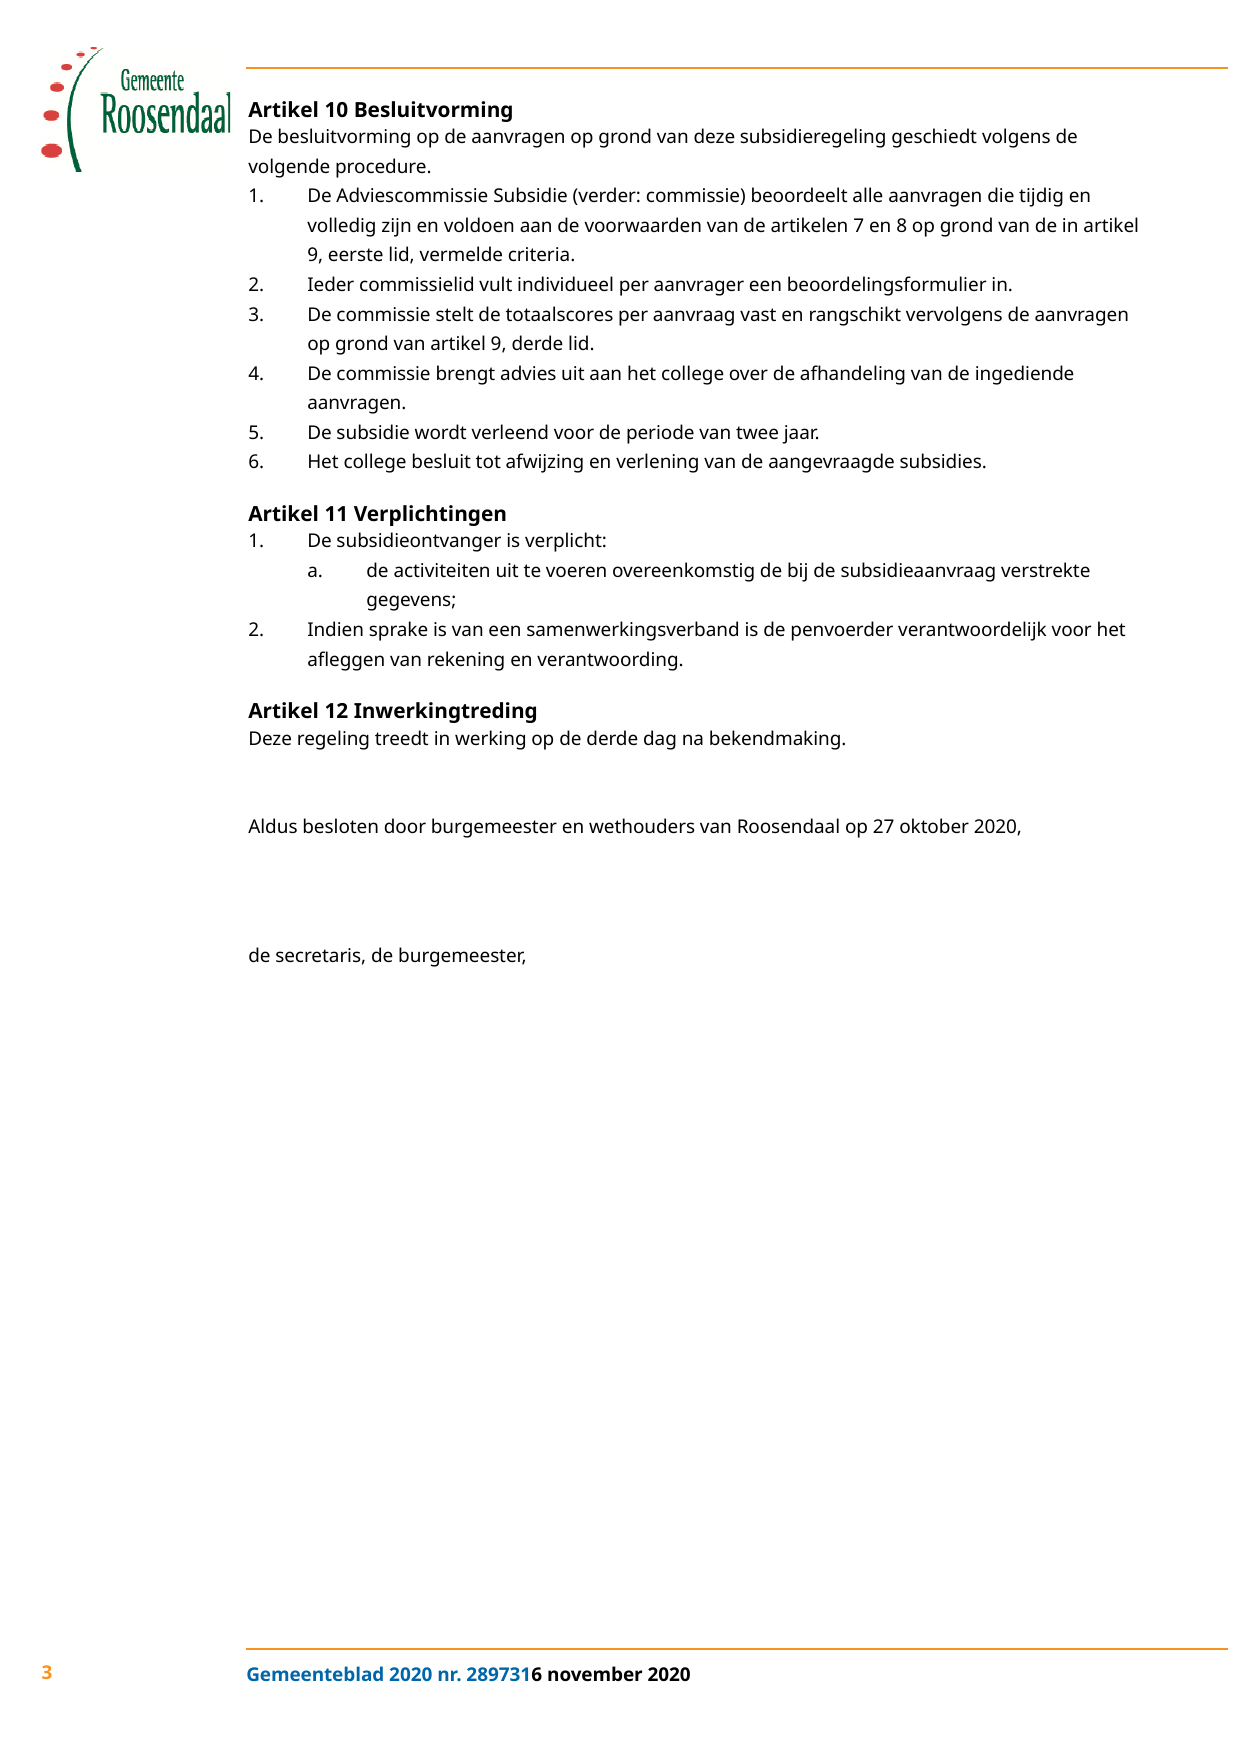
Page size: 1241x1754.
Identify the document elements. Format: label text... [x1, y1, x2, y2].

text Artikel 11 Verplichtingen [248, 499, 1152, 527]
list Het college besluit tot afwijzing en verlening van de aangevraagde subsidies. [248, 449, 1152, 474]
text de secretaris, de burgemeester, [248, 942, 1152, 968]
text Deze regeling treedt in werking op de derde dag na bekendmaking. [248, 725, 1152, 750]
text Aldus besloten door burgemeester en wethouders van Roosendaal op 27 oktober 2020, [248, 813, 1152, 839]
text De besluitvorming op de aanvragen op grond van deze subsidieregeling geschiedt volgens de volgende procedure. [248, 123, 1152, 178]
text Artikel 12 Inwerkingtreding [248, 696, 1152, 725]
list De subsidie wordt verleend voor de periode van twee jaar. [248, 419, 1152, 445]
list de activiteiten uit te voeren overeenkomstig de bij de subsidieaanvraag verstrekte gegevens; [307, 557, 1152, 612]
list De commissie brengt advies uit aan het college over de afhandeling van de ingediende aanvragen. [248, 360, 1152, 415]
list Ieder commissielid vult individueel per aanvrager een beoordelingsformulier in. [248, 271, 1152, 297]
list Indien sprake is van een samenwerkingsverband is de penvoerder verantwoordelijk voor het afleggen van rekening en verantwoording. [248, 616, 1152, 672]
list De subsidieontvanger is verplicht: [248, 527, 1152, 553]
text Artikel 10 Besluitvorming [248, 95, 1152, 123]
picture [41, 47, 231, 172]
list De Adviescommissie Subsidie (verder: commissie) beoordeelt alle aanvragen die tijdig en volledig zijn en voldoen aan de voorwaarden van de artikelen 7 en 8 op grond van de in artikel 9, eerste lid, vermelde criteria. [248, 182, 1152, 267]
list De commissie stelt de totaalscores per aanvraag vast en rangschikt vervolgens de aanvragen op grond van artikel 9, derde lid. [248, 301, 1152, 356]
